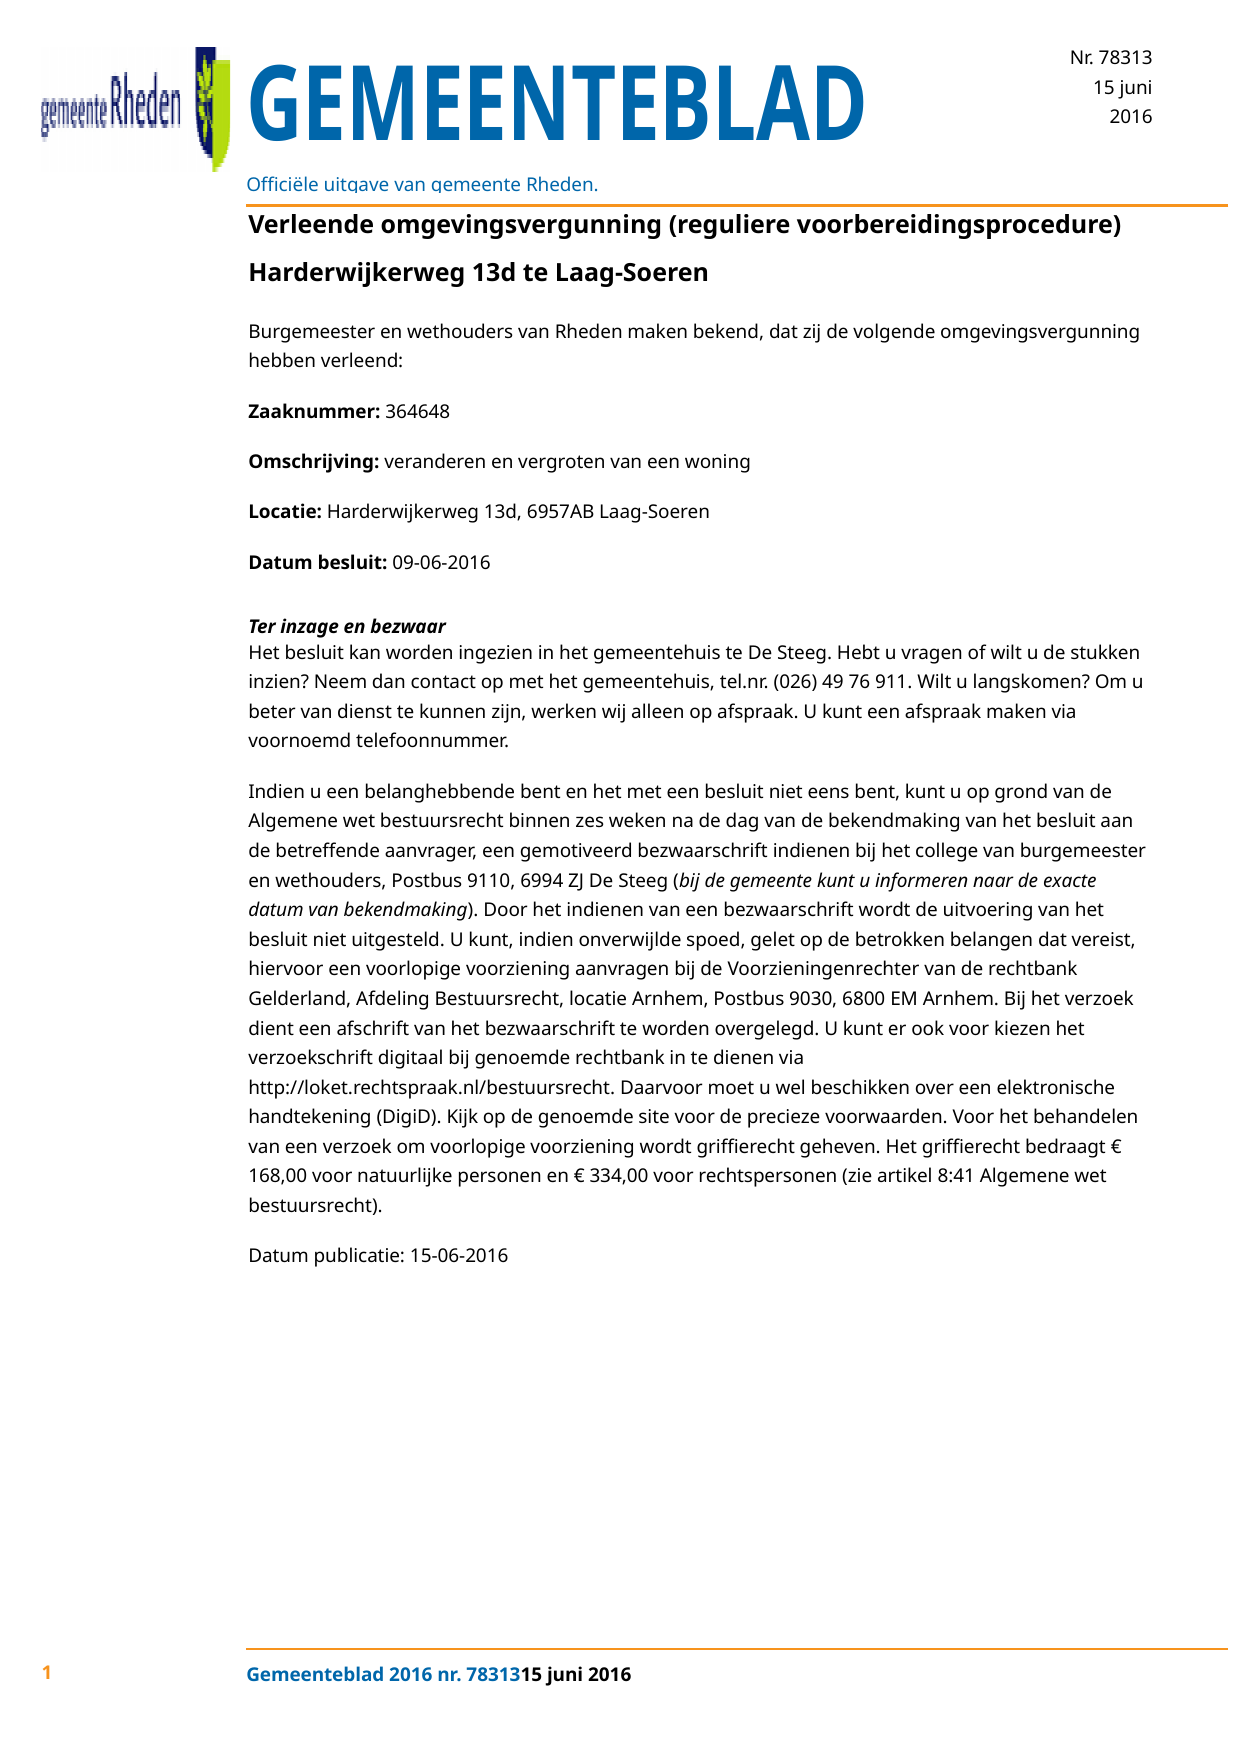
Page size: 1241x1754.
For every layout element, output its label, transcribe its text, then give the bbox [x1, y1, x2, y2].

text Datum besluit: 09-06-2016 [248, 549, 1152, 575]
text Omschrijving: veranderen en vergroten van een woning [248, 448, 1152, 474]
text Zaaknummer: 364648 [248, 398, 1152, 424]
text Datum publicatie: 15-06-2016 [248, 1243, 1152, 1268]
text Het besluit kan worden ingezien in het gemeentehuis te De Steeg. Hebt u vragen of wilt u de stukken inzien? Neem dan contact op met het gemeentehuis, tel.nr. (026) 49 76 911. Wilt u langskomen? Om u beter van dienst te kunnen zijn, werken wij alleen op afspraak. U kunt een afspraak maken via voornoemd telefoonnummer. [248, 639, 1152, 753]
text Indien u een belanghebbende bent en het met een besluit niet eens bent, kunt u op grond van de Algemene wet bestuursrecht binnen zes weken na de dag van de bekendmaking van het besluit aan de betreffende aanvrager, een gemotiveerd bezwaarschrift indienen bij het college van burgemeester en wethouders, Postbus 9110, 6994 ZJ De Steeg (bij de gemeente kunt u informeren naar de exacte datum van bekendmaking). Door het indienen van een bezwaarschrift wordt de uitvoering van het besluit niet uitgesteld. U kunt, indien onverwijlde spoed, gelet op de betrokken belangen dat vereist, hiervoor een voorlopige voorziening aanvragen bij de Voorzieningenrechter van de rechtbank Gelderland, Afdeling Bestuursrecht, locatie Arnhem, Postbus 9030, 6800 EM Arnhem. Bij het verzoek dient een afschrift van het bezwaarschrift te worden overgelegd. U kunt er ook voor kiezen het verzoekschrift digitaal bij genoemde rechtbank in te dienen via http://loket.rechtspraak.nl/bestuursrecht. Daarvoor moet u wel beschikken over een elektronische handtekening (DigiD). Kijk op de genoemde site voor de precieze voorwaarden. Voor het behandelen van een verzoek om voorlopige voorziening wordt griffierecht geheven. Het griffierecht bedraagt € 168,00 voor natuurlijke personen en € 334,00 voor rechtspersonen (zie artikel 8:41 Algemene wet bestuursrecht). [248, 778, 1152, 1218]
text Verleende omgevingsvergunning (reguliere voorbereidingsprocedure) Harderwijkerweg 13d te Laag-Soeren [248, 207, 1152, 288]
text Burgemeester en wethouders van Rheden maken bekend, dat zij de volgende omgevingsvergunning hebben verleend: [248, 318, 1152, 373]
picture [41, 47, 231, 172]
text Ter inzage en bezwaar [248, 613, 1152, 639]
text Locatie: Harderwijkerweg 13d, 6957AB Laag-Soeren [248, 499, 1152, 524]
